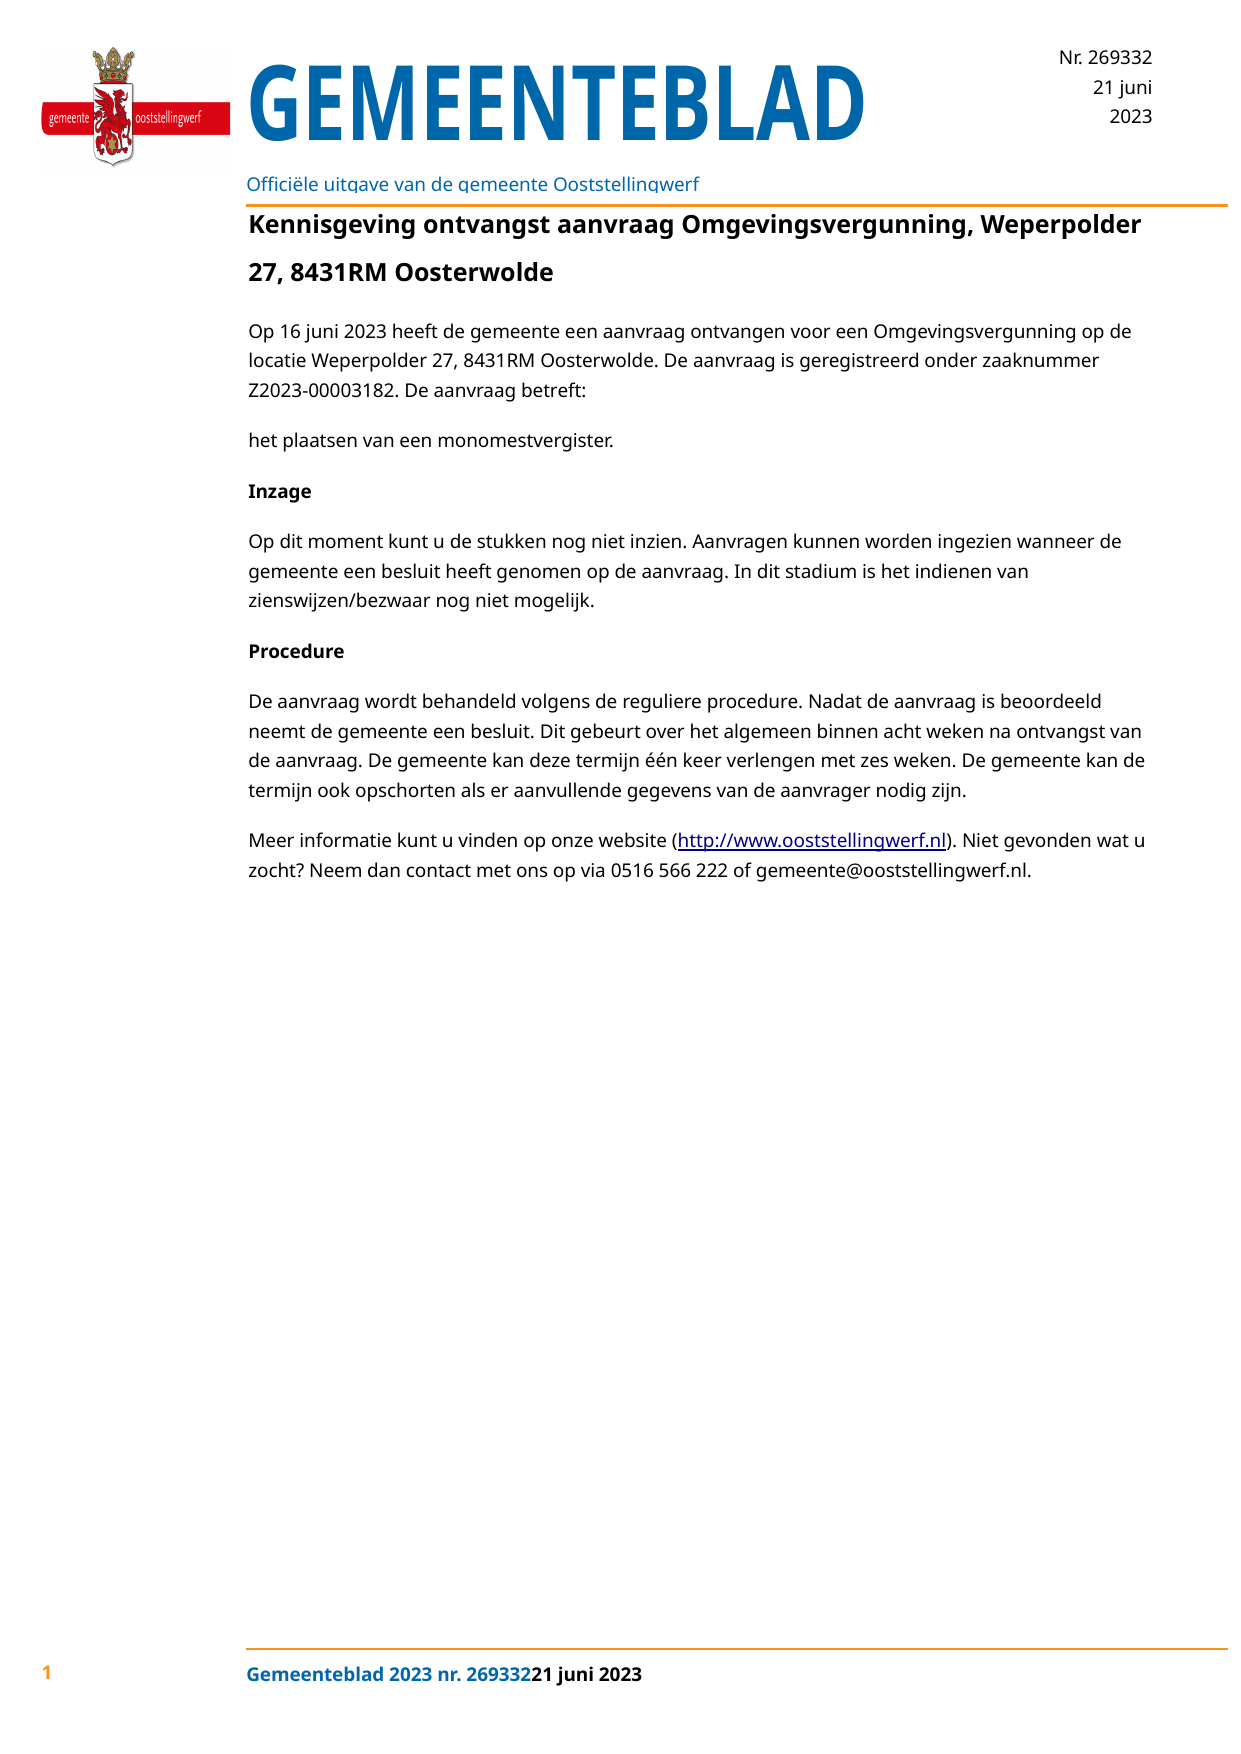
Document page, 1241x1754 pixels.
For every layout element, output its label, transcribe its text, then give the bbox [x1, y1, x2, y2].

text Procedure [248, 638, 1152, 664]
text Op dit moment kunt u de stukken nog niet inzien. Aanvragen kunnen worden ingezien wanneer de gemeente een besluit heeft genomen op de aanvraag. In dit stadium is het indienen van zienswijzen/bezwaar nog niet mogelijk. [248, 528, 1152, 613]
text het plaatsen van een monomestvergister. [248, 427, 1152, 453]
text De aanvraag wordt behandeld volgens de reguliere procedure. Nadat de aanvraag is beoordeeld neemt de gemeente een besluit. Dit gebeurt over het algemeen binnen acht weken na ontvangst van de aanvraag. De gemeente kan deze termijn één keer verlengen met zes weken. De gemeente kan de termijn ook opschorten als er aanvullende gegevens van de aanvrager nodig zijn. [248, 688, 1152, 803]
text Inzage [248, 478, 1152, 504]
text Meer informatie kunt u vinden op onze website (http://www.ooststellingwerf.nl). Niet gevonden wat u zocht? Neem dan contact met ons op via 0516 566 222 of gemeente@ooststellingwerf.nl. [248, 827, 1152, 883]
text Kennisgeving ontvangst aanvraag Omgevingsvergunning, Weperpolder 27, 8431RM Oosterwolde [248, 207, 1152, 288]
text Op 16 juni 2023 heeft de gemeente een aanvraag ontvangen voor een Omgevingsvergunning op de locatie Weperpolder 27, 8431RM Oosterwolde. De aanvraag is geregistreerd onder zaaknummer Z2023-00003182. De aanvraag betreft: [248, 318, 1152, 403]
picture [41, 47, 231, 172]
